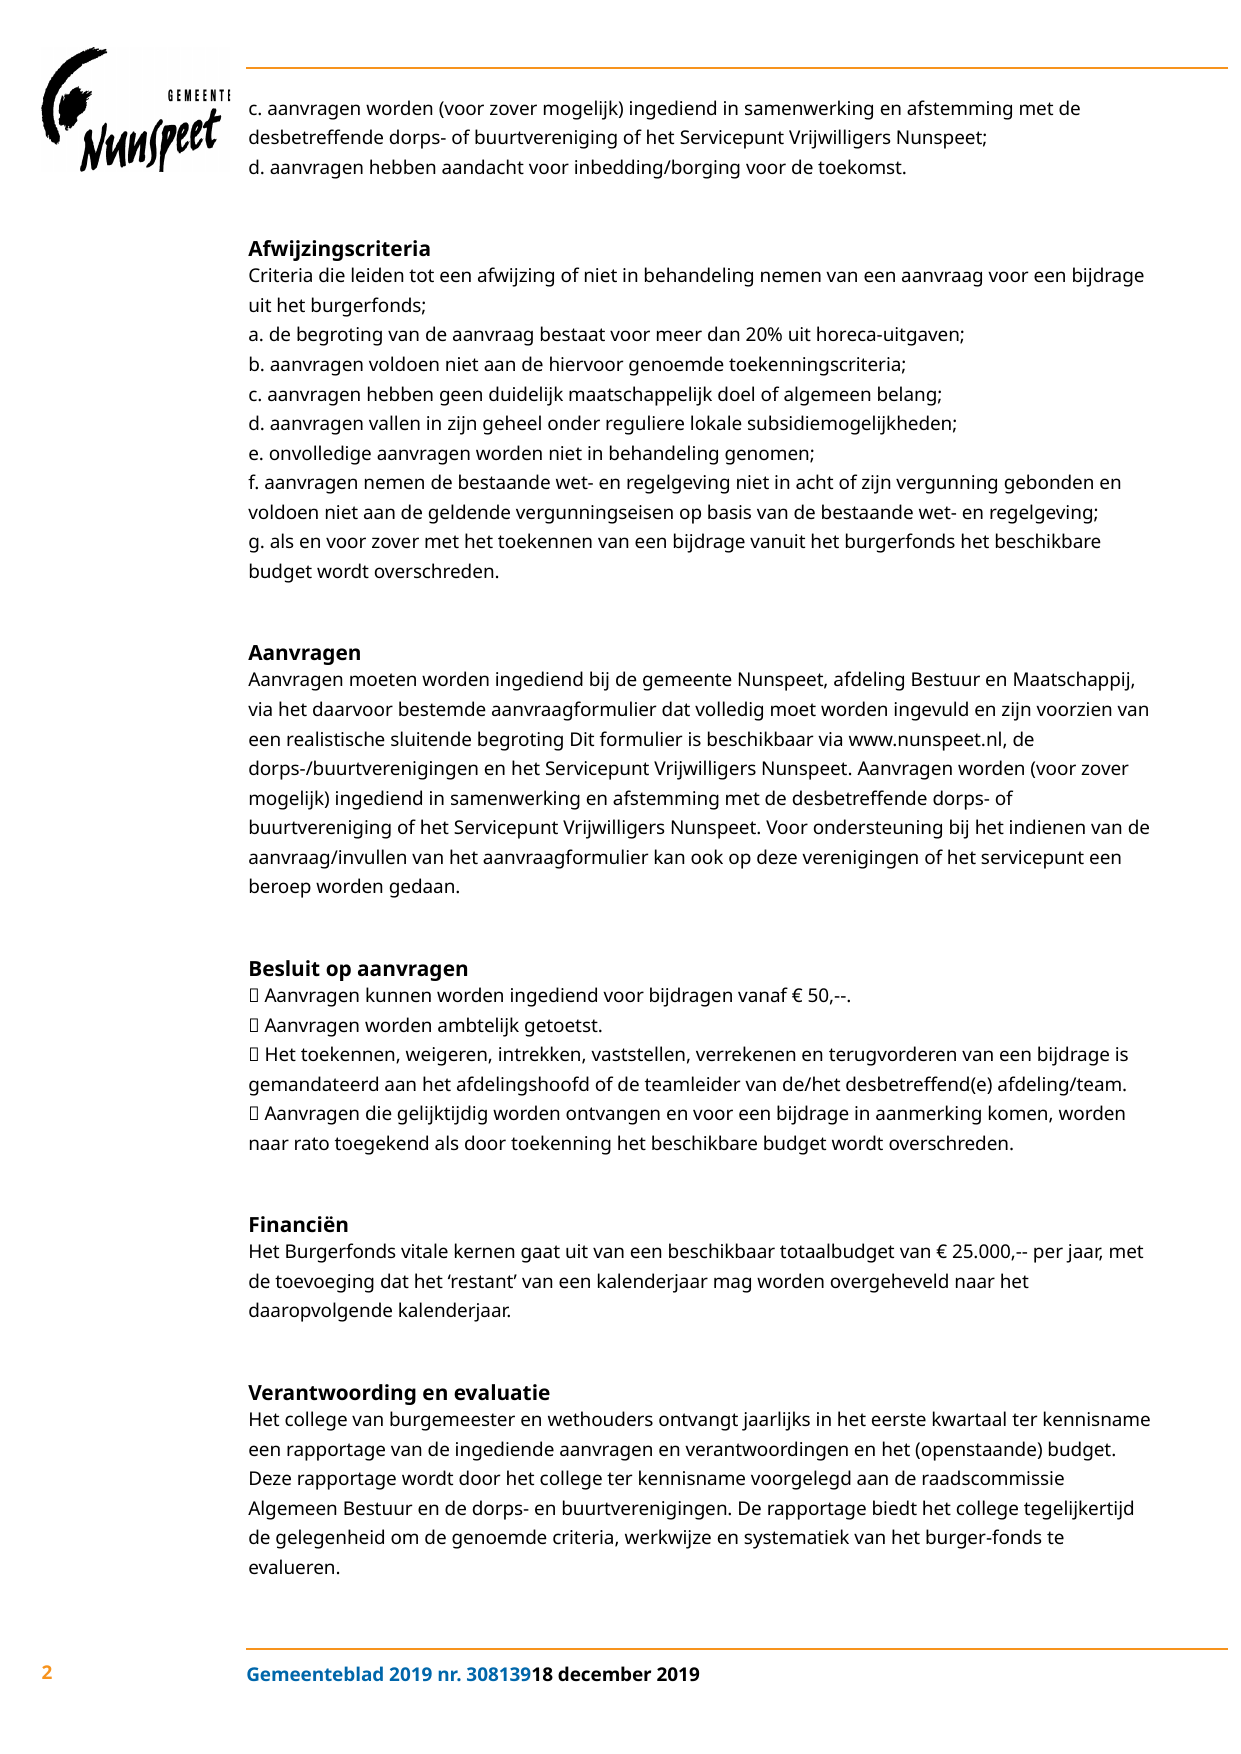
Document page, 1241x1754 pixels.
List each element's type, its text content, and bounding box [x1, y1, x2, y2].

text d. aanvragen vallen in zijn geheel onder reguliere lokale subsidiemogelijkheden; [248, 410, 1152, 436]
text f. aanvragen nemen de bestaande wet- en regelgeving niet in acht of zijn vergunning gebonden en voldoen niet aan de geldende vergunningseisen op basis van de bestaande wet- en regelgeving; [248, 469, 1152, 525]
text c. aanvragen hebben geen duidelijk maatschappelijk doel of algemeen belang; [248, 381, 1152, 406]
text Het college van burgemeester en wethouders ontvangt jaarlijks in het eerste kwartaal ter kennisname een rapportage van de ingediende aanvragen en verantwoordingen en het (openstaande) budget. Deze rapportage wordt door het college ter kennisname voorgelegd aan de raadscommissie Algemeen Bestuur en de dorps- en buurtverenigingen. De rapportage biedt het college tegelijkertijd de gelegenheid om de genoemde criteria, werkwijze en systematiek van het burger-fonds te evalueren. [248, 1406, 1152, 1580]
text  Aanvragen kunnen worden ingediend voor bijdragen vanaf € 50,--. [248, 982, 1152, 1008]
text  Het toekennen, weigeren, intrekken, vaststellen, verrekenen en terugvorderen van een bijdrage is gemandateerd aan het afdelingshoofd of de teamleider van de/het desbetreffend(e) afdeling/team. [248, 1041, 1152, 1097]
text b. aanvragen voldoen niet aan de hiervoor genoemde toekenningscriteria; [248, 351, 1152, 377]
text  Aanvragen worden ambtelijk getoetst. [248, 1012, 1152, 1037]
text g. als en voor zover met het toekennen van een bijdrage vanuit het burgerfonds het beschikbare budget wordt overschreden. [248, 529, 1152, 584]
text Het Burgerfonds vitale kernen gaat uit van een beschikbaar totaalbudget van € 25.000,-- per jaar, met de toevoeging dat het ‘restant’ van een kalenderjaar mag worden overgeheveld naar het daaropvolgende kalenderjaar. [248, 1238, 1152, 1323]
text c. aanvragen worden (voor zover mogelijk) ingediend in samenwerking en afstemming met de desbetreffende dorps- of buurtvereniging of het Servicepunt Vrijwilligers Nunspeet; [248, 95, 1152, 150]
text a. de begroting van de aanvraag bestaat voor meer dan 20% uit horeca-uitgaven; [248, 322, 1152, 347]
text  Aanvragen die gelijktijdig worden ontvangen en voor een bijdrage in aanmerking komen, worden naar rato toegekend als door toekenning het beschikbare budget wordt overschreden. [248, 1101, 1152, 1156]
text Aanvragen moeten worden ingediend bij de gemeente Nunspeet, afdeling Bestuur en Maatschappij, via het daarvoor bestemde aanvraagformulier dat volledig moet worden ingevuld en zijn voorzien van een realistische sluitende begroting Dit formulier is beschikbaar via www.nunspeet.nl, de dorps-/buurtverenigingen en het Servicepunt Vrijwilligers Nunspeet. Aanvragen worden (voor zover mogelijk) ingediend in samenwerking en afstemming met de desbetreffende dorps- of buurtvereniging of het Servicepunt Vrijwilligers Nunspeet. Voor ondersteuning bij het indienen van de aanvraag/invullen van het aanvraagformulier kan ook op deze verenigingen of het servicepunt een beroep worden gedaan. [248, 667, 1152, 899]
text Aanvragen [248, 638, 1152, 667]
text Financiën [248, 1210, 1152, 1238]
picture [41, 47, 231, 172]
text Verantwoording en evaluatie [248, 1378, 1152, 1406]
text e. onvolledige aanvragen worden niet in behandeling genomen; [248, 440, 1152, 466]
text Afwijzingscriteria [248, 234, 1152, 262]
text d. aanvragen hebben aandacht voor inbedding/borging voor de toekomst. [248, 154, 1152, 180]
text Criteria die leiden tot een afwijzing of niet in behandeling nemen van een aanvraag voor een bijdrage uit het burgerfonds; [248, 262, 1152, 318]
text Besluit op aanvragen [248, 954, 1152, 982]
